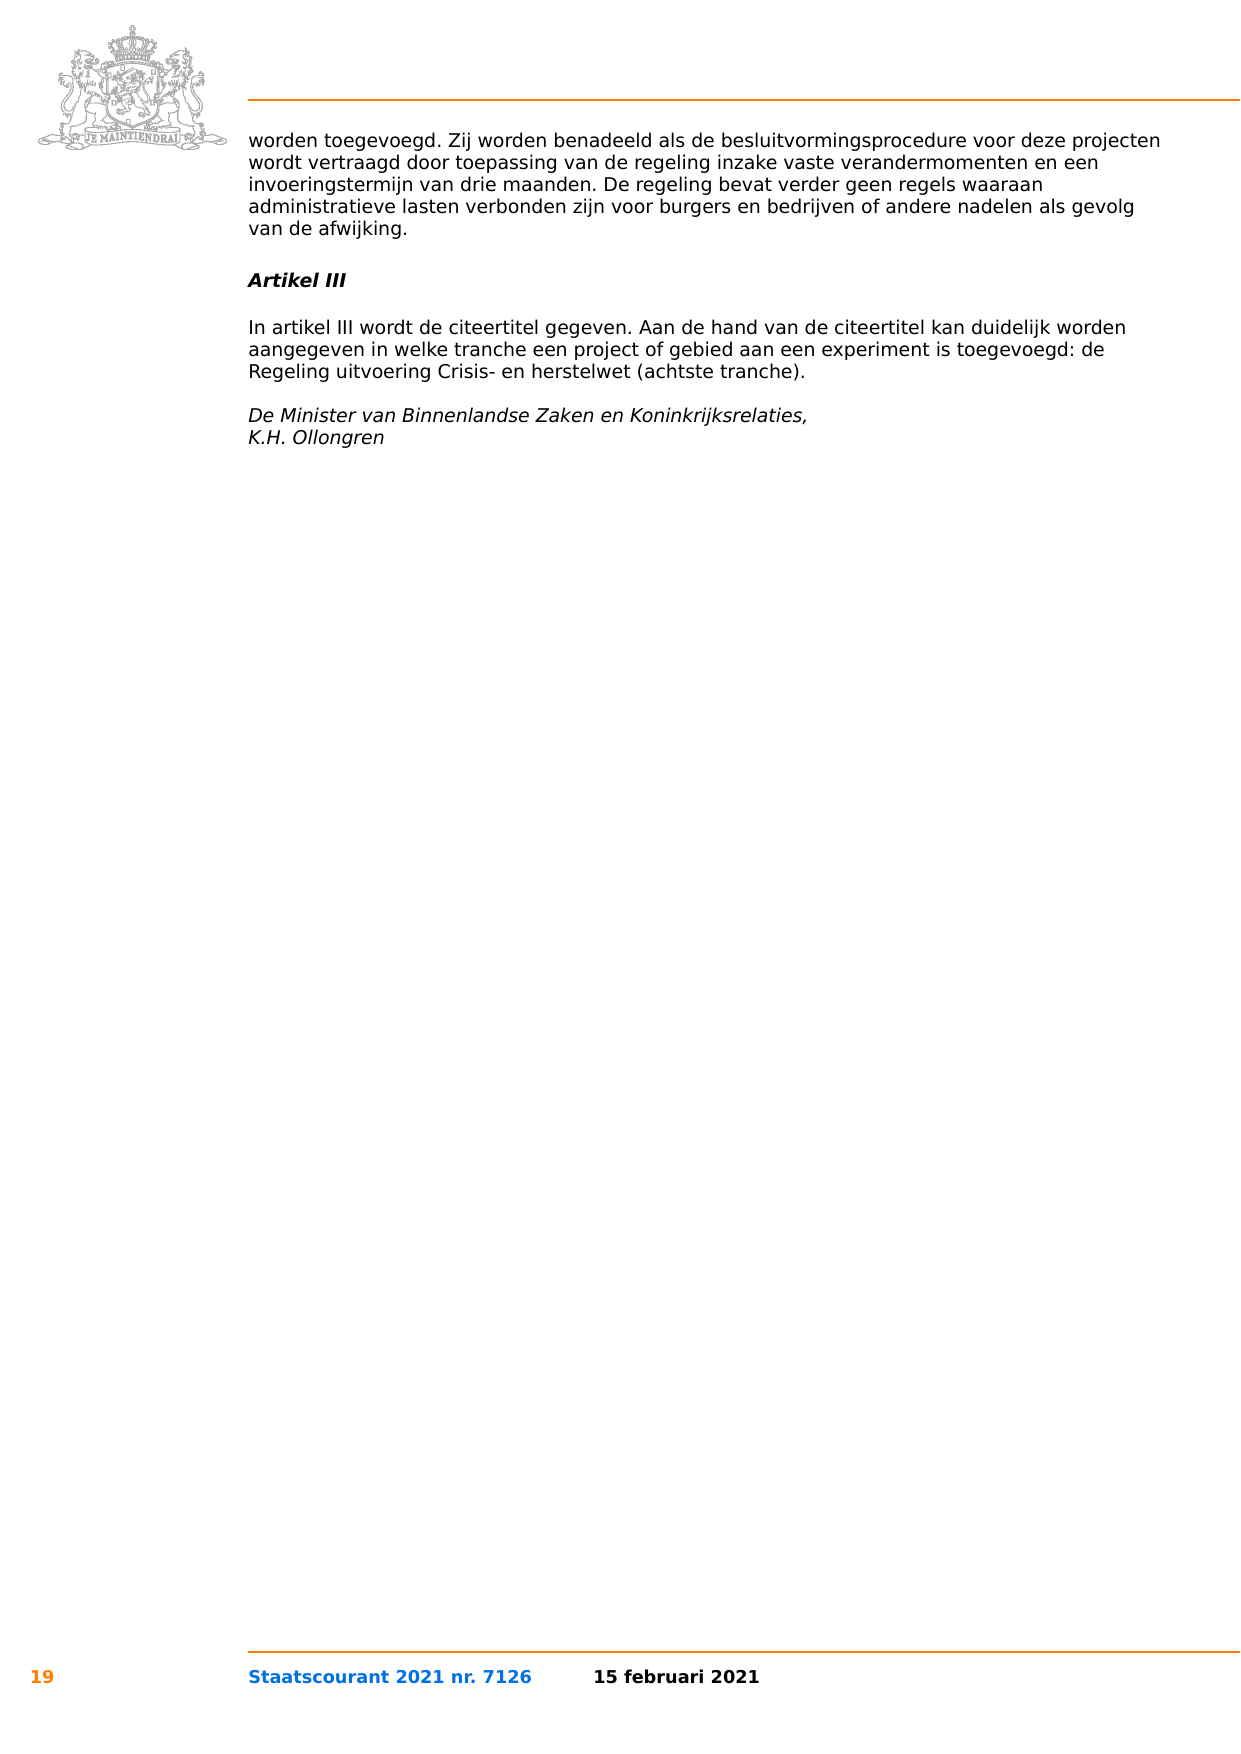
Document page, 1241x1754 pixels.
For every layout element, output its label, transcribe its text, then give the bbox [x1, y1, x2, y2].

subtitle Artikel III [248, 270, 1163, 292]
text De Minister van Binnenlandse Zaken en Koninkrijksrelaties, K.H. Ollongren [248, 404, 1163, 448]
text In artikel III wordt de citeertitel gegeven. Aan de hand van de citeertitel kan duidelijk worden aangegeven in welke tranche een project of gebied aan een experiment is toegevoegd: de Regeling uitvoering Crisis- en herstelwet (achtste tranche). [248, 317, 1163, 383]
text worden toegevoegd. Zij worden benadeeld als de besluitvormingsprocedure voor deze projecten wordt vertraagd door toepassing van de regeling inzake vaste verandermomenten en een invoeringstermijn van drie maanden. De regeling bevat verder geen regels waaraan administratieve lasten verbonden zijn voor burgers en bedrijven of andere nadelen als gevolg van de afwijking. [248, 130, 1163, 240]
picture [38, 25, 227, 150]
